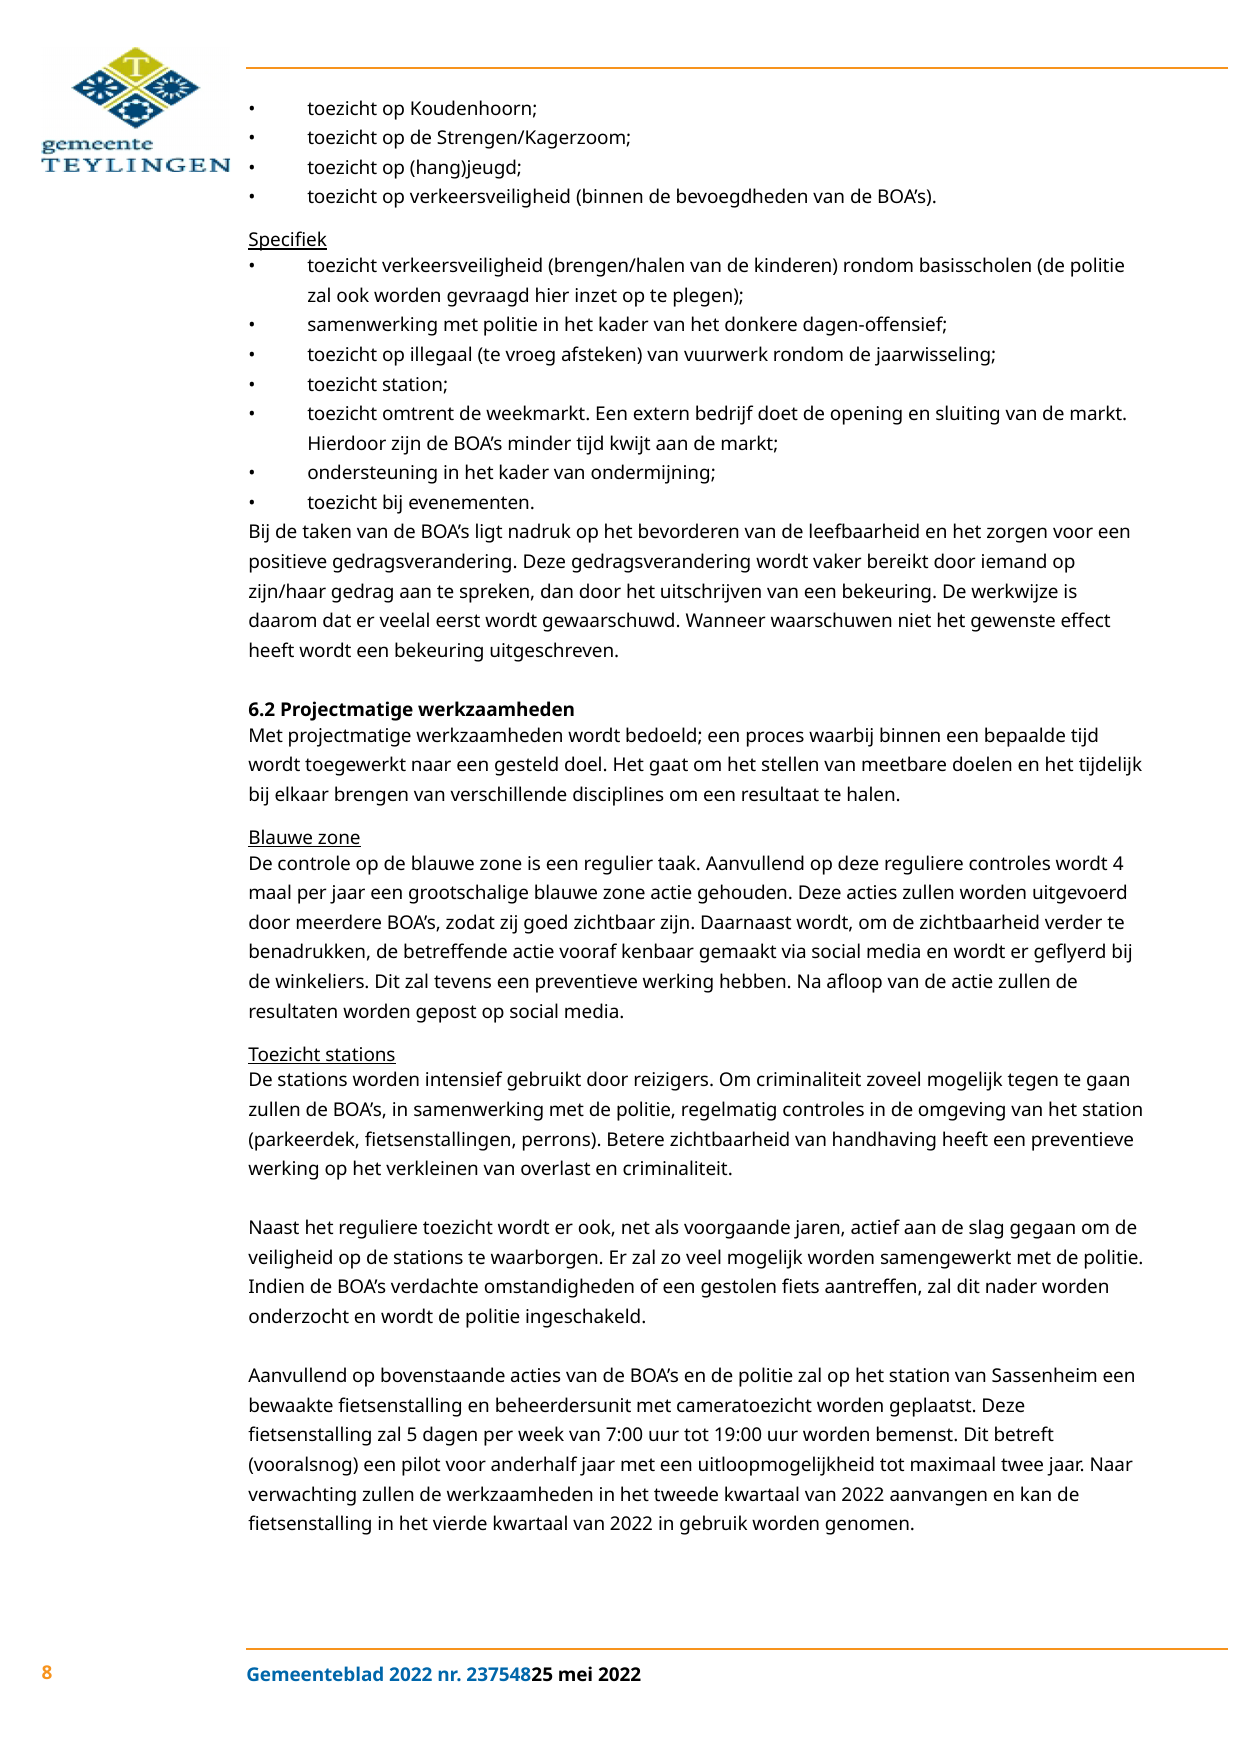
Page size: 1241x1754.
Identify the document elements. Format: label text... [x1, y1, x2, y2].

picture [41, 47, 231, 172]
text Specifiek [248, 227, 1152, 252]
list toezicht verkeersveiligheid (brengen/halen van de kinderen) rondom basisscholen (de politie zal ook worden gevraagd hier inzet op te plegen); [248, 252, 1152, 308]
text Toezicht stations [248, 1041, 1152, 1067]
list toezicht op (hang)jeugd; [248, 154, 1152, 180]
list toezicht bij evenementen. [248, 489, 1152, 515]
text Bij de taken van de BOA’s ligt nadruk op het bevorderen van de leefbaarheid en het zorgen voor een positieve gedragsverandering. Deze gedragsverandering wordt vaker bereikt door iemand op zijn/haar gedrag aan te spreken, dan door het uitschrijven van een bekeuring. De werkwijze is daarom dat er veelal eerst wordt gewaarschuwd. Wanneer waarschuwen niet het gewenste effect heeft wordt een bekeuring uitgeschreven. [248, 519, 1152, 663]
text Naast het reguliere toezicht wordt er ook, net als voorgaande jaren, actief aan de slag gegaan om de veiligheid op de stations te waarborgen. Er zal zo veel mogelijk worden samengewerkt met de politie. Indien de BOA’s verdachte omstandigheden of een gestolen fiets aantreffen, zal dit nader worden onderzocht en wordt de politie ingeschakeld. [248, 1214, 1152, 1329]
text 6.2 Projectmatige werkzaamheden [248, 696, 1152, 722]
list toezicht op de Strengen/Kagerzoom; [248, 124, 1152, 150]
text Blauwe zone [248, 824, 1152, 850]
list toezicht op Koudenhoorn; [248, 95, 1152, 121]
list ondersteuning in het kader van ondermijning; [248, 459, 1152, 485]
list toezicht op illegaal (te vroeg afsteken) van vuurwerk rondom de jaarwisseling; [248, 341, 1152, 367]
text De controle op de blauwe zone is een regulier taak. Aanvullend op deze reguliere controles wordt 4 maal per jaar een grootschalige blauwe zone actie gehouden. Deze acties zullen worden uitgevoerd door meerdere BOA’s, zodat zij goed zichtbaar zijn. Daarnaast wordt, om de zichtbaarheid verder te benadrukken, de betreffende actie vooraf kenbaar gemaakt via social media en wordt er geflyerd bij de winkeliers. Dit zal tevens een preventieve werking hebben. Na afloop van de actie zullen de resultaten worden gepost op social media. [248, 850, 1152, 1023]
list toezicht station; [248, 371, 1152, 396]
list samenwerking met politie in het kader van het donkere dagen-offensief; [248, 312, 1152, 337]
list toezicht omtrent de weekmarkt. Een extern bedrijf doet de opening en sluiting van de markt. Hierdoor zijn de BOA’s minder tijd kwijt aan de markt; [248, 400, 1152, 456]
text Aanvullend op bovenstaande acties van de BOA’s en de politie zal op het station van Sassenheim een bewaakte fietsenstalling en beheerdersunit met cameratoezicht worden geplaatst. Deze fietsenstalling zal 5 dagen per week van 7:00 uur tot 19:00 uur worden bemenst. Dit betreft (vooralsnog) een pilot voor anderhalf jaar met een uitloopmogelijkheid tot maximaal twee jaar. Naar verwachting zullen de werkzaamheden in het tweede kwartaal van 2022 aanvangen en kan de fietsenstalling in het vierde kwartaal van 2022 in gebruik worden genomen. [248, 1362, 1152, 1536]
text Met projectmatige werkzaamheden wordt bedoeld; een proces waarbij binnen een bepaalde tijd wordt toegewerkt naar een gesteld doel. Het gaat om het stellen van meetbare doelen en het tijdelijk bij elkaar brengen van verschillende disciplines om een resultaat te halen. [248, 722, 1152, 807]
list toezicht op verkeersveiligheid (binnen de bevoegdheden van de BOA’s). [248, 183, 1152, 209]
text De stations worden intensief gebruikt door reizigers. Om criminaliteit zoveel mogelijk tegen te gaan zullen de BOA’s, in samenwerking met de politie, regelmatig controles in de omgeving van het station (parkeerdek, fietsenstallingen, perrons). Betere zichtbaarheid van handhaving heeft een preventieve werking op het verkleinen van overlast en criminaliteit. [248, 1067, 1152, 1181]
